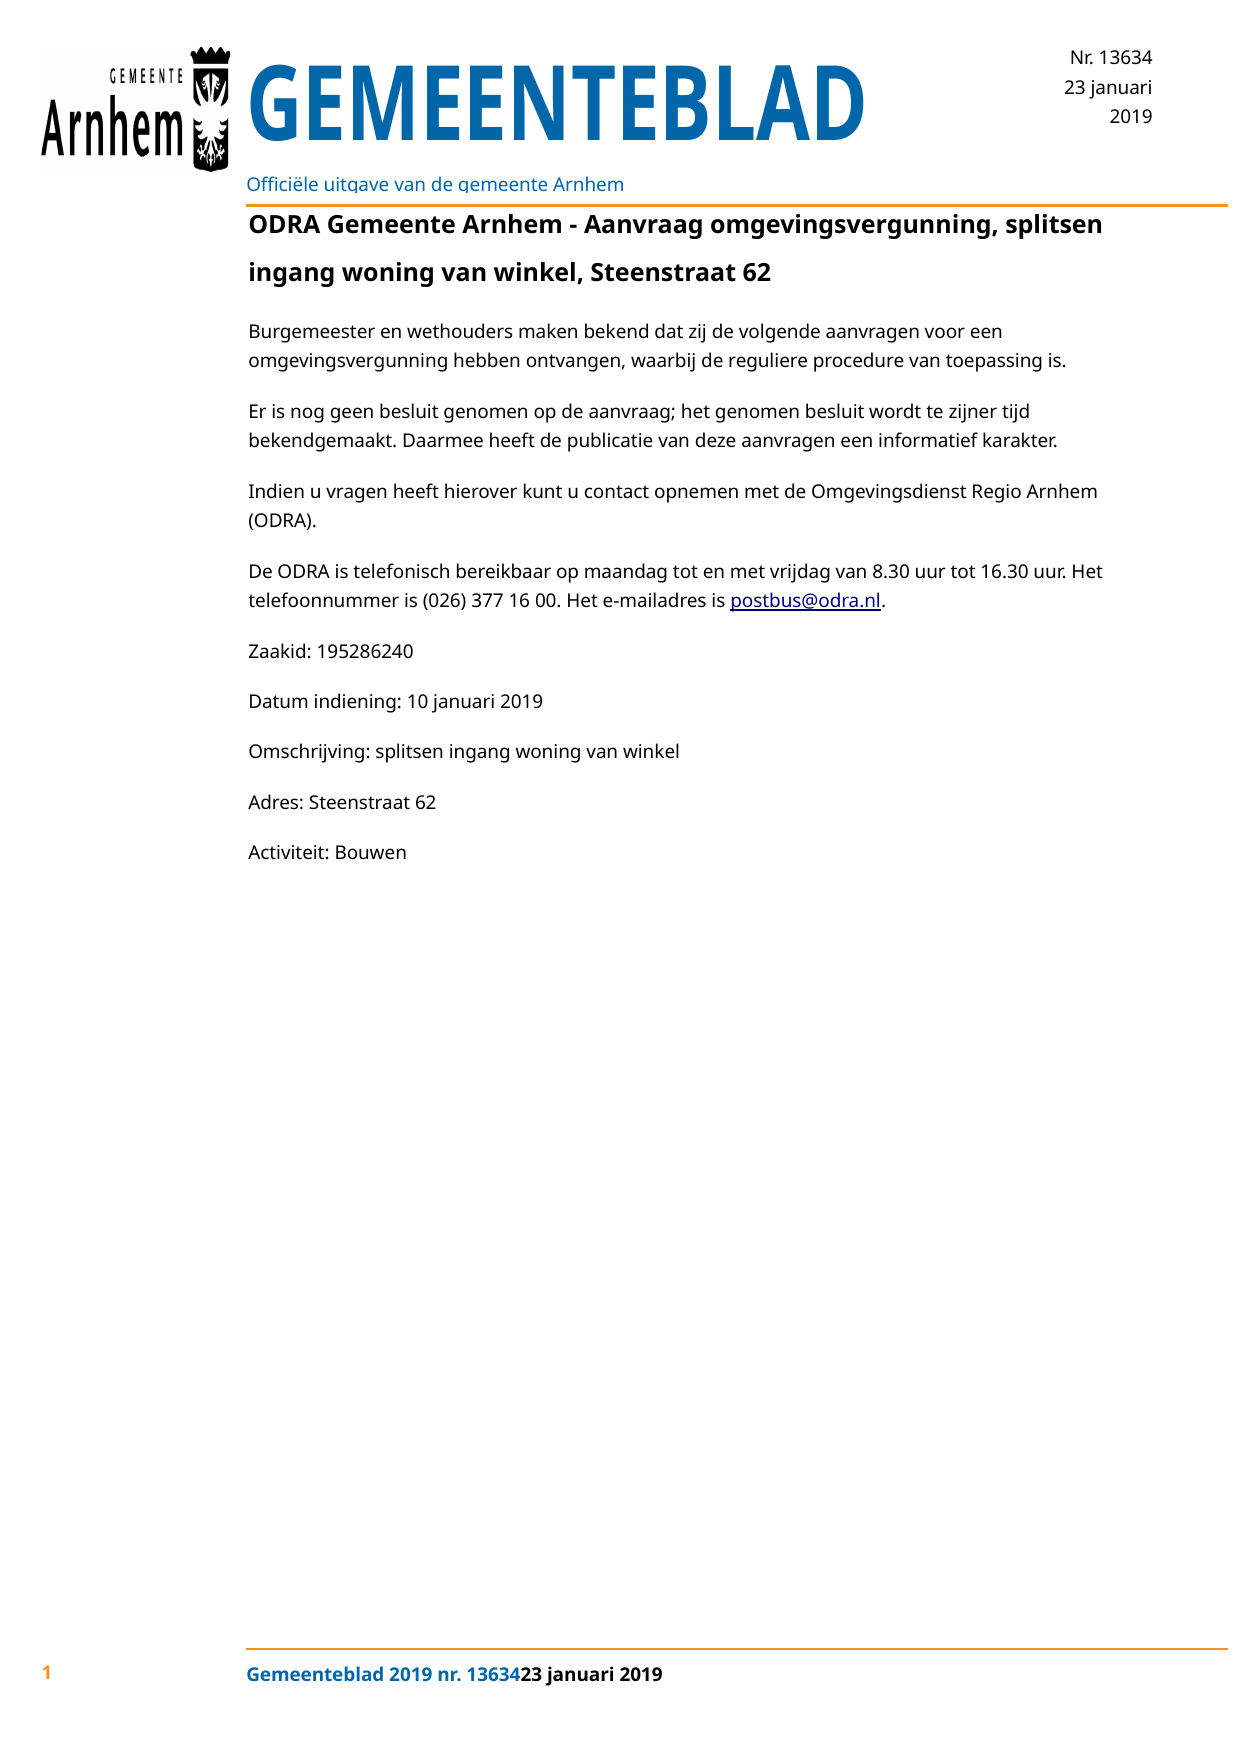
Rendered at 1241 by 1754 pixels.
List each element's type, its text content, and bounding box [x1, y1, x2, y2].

text Activiteit: Bouwen [248, 839, 1152, 865]
text Datum indiening: 10 januari 2019 [248, 688, 1152, 714]
picture [41, 47, 231, 172]
text Burgemeester en wethouders maken bekend dat zij de volgende aanvragen voor een omgevingsvergunning hebben ontvangen, waarbij de reguliere procedure van toepassing is. [248, 318, 1152, 373]
text Adres: Steenstraat 62 [248, 789, 1152, 815]
text Er is nog geen besluit genomen op de aanvraag; het genomen besluit wordt te zijner tijd bekendgemaakt. Daarmee heeft de publicatie van deze aanvragen een informatief karakter. [248, 398, 1152, 453]
text ODRA Gemeente Arnhem - Aanvraag omgevingsvergunning, splitsen ingang woning van winkel, Steenstraat 62 [248, 207, 1152, 288]
text Omschrijving: splitsen ingang woning van winkel [248, 739, 1152, 764]
text De ODRA is telefonisch bereikbaar op maandag tot en met vrijdag van 8.30 uur tot 16.30 uur. Het telefoonnummer is (026) 377 16 00. Het e-mailadres is postbus@odra.nl. [248, 558, 1152, 613]
text Zaakid: 195286240 [248, 638, 1152, 664]
text Indien u vragen heeft hierover kunt u contact opnemen met de Omgevingsdienst Regio Arnhem (ODRA). [248, 478, 1152, 533]
